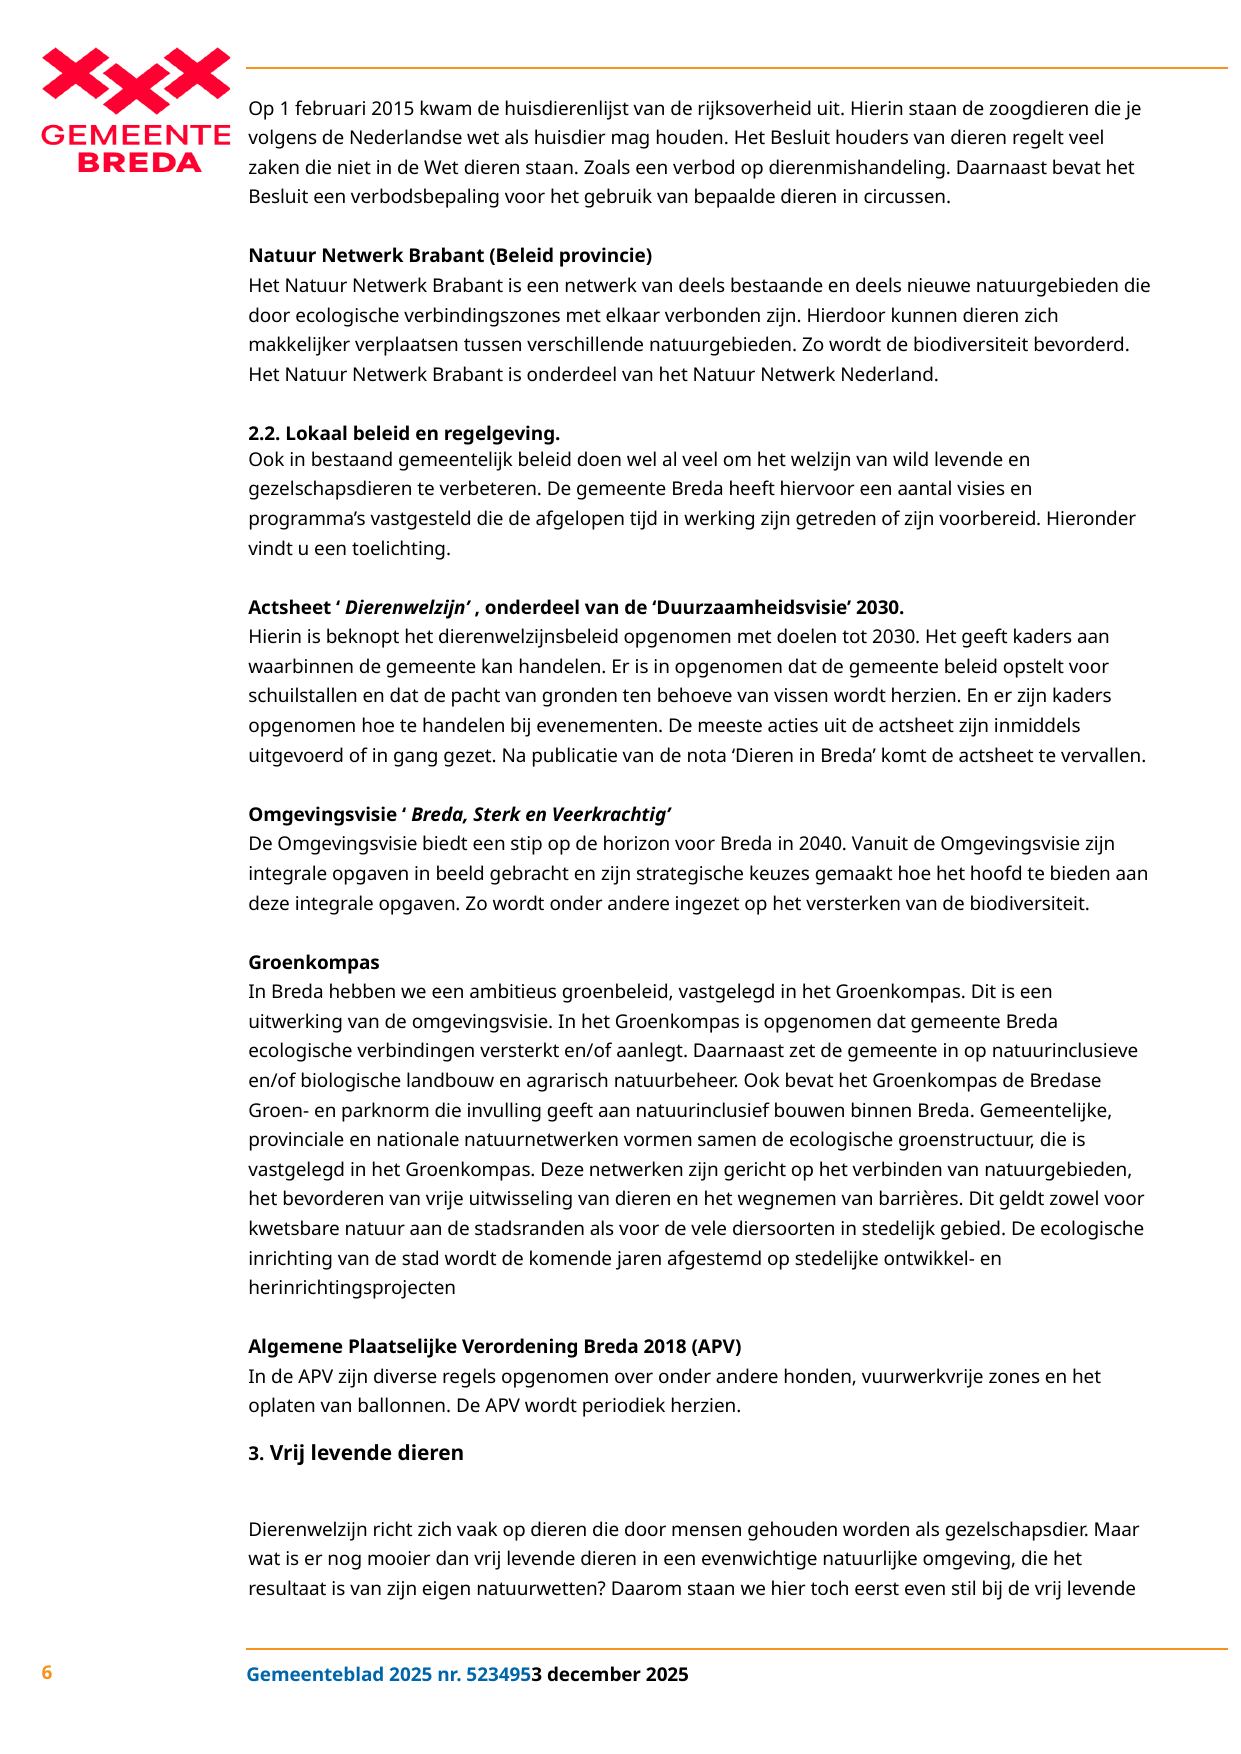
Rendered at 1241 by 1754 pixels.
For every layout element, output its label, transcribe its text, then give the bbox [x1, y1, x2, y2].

text Omgevingsvisie ‘ Breda, Sterk en Veerkrachtig’ [248, 801, 1152, 827]
text Op 1 februari 2015 kwam de huisdierenlijst van de rijksoverheid uit. Hierin staan de zoogdieren die je volgens de Nederlandse wet als huisdier mag houden. Het Besluit houders van dieren regelt veel zaken die niet in de Wet dieren staan. Zoals een verbod op dierenmishandeling. Daarnaast bevat het Besluit een verbodsbepaling voor het gebruik van bepaalde dieren in circussen. [248, 95, 1152, 209]
text Natuur Netwerk Brabant (Beleid provincie) [248, 243, 1152, 268]
text Actsheet ‘ Dierenwelzijn’ , onderdeel van de ‘Duurzaamheidsvisie’ 2030. [248, 594, 1152, 619]
text 2.2. Lokaal beleid en regelgeving. [248, 420, 1152, 446]
text Groenkompas [248, 949, 1152, 974]
text Algemene Plaatselijke Verordening Breda 2018 (APV) [248, 1333, 1152, 1359]
text 3. Vrij levende dieren [248, 1438, 1152, 1467]
text In de APV zijn diverse regels opgenomen over onder andere honden, vuurwerkvrije zones en het oplaten van ballonnen. De APV wordt periodiek herzien. [248, 1363, 1152, 1418]
text In Breda hebben we een ambitieus groenbeleid, vastgelegd in het Groenkompas. Dit is een uitwerking van de omgevingsvisie. In het Groenkompas is opgenomen dat gemeente Breda ecologische verbindingen versterkt en/of aanlegt. Daarnaast zet de gemeente in op natuurinclusieve en/of biologische landbouw en agrarisch natuurbeheer. Ook bevat het Groenkompas de Bredase Groen- en parknorm die invulling geeft aan natuurinclusief bouwen binnen Breda. Gemeentelijke, provinciale en nationale natuurnetwerken vormen samen de ecologische groenstructuur, die is vastgelegd in het Groenkompas. Deze netwerken zijn gericht op het verbinden van natuurgebieden, het bevorderen van vrije uitwisseling van dieren en het wegnemen van barrières. Dit geldt zowel voor kwetsbare natuur aan de stadsranden als voor de vele diersoorten in stedelijk gebied. De ecologische inrichting van de stad wordt de komende jaren afgestemd op stedelijke ontwikkel- en herinrichtingsprojecten [248, 978, 1152, 1300]
text De Omgevingsvisie biedt een stip op de horizon voor Breda in 2040. Vanuit de Omgevingsvisie zijn integrale opgaven in beeld gebracht en zijn strategische keuzes gemaakt hoe het hoofd te bieden aan deze integrale opgaven. Zo wordt onder andere ingezet op het versterken van de biodiversiteit. [248, 831, 1152, 915]
text Dierenwelzijn richt zich vaak op dieren die door mensen gehouden worden als gezelschapsdier. Maar wat is er nog mooier dan vrij levende dieren in een evenwichtige natuurlijke omgeving, die het resultaat is van zijn eigen natuurwetten? Daarom staan we hier toch eerst even stil bij de vrij levende [248, 1516, 1152, 1601]
picture [41, 47, 231, 172]
text Hierin is beknopt het dierenwelzijnsbeleid opgenomen met doelen tot 2030. Het geeft kaders aan waarbinnen de gemeente kan handelen. Er is in opgenomen dat de gemeente beleid opstelt voor schuilstallen en dat de pacht van gronden ten behoeve van vissen wordt herzien. En er zijn kaders opgenomen hoe te handelen bij evenementen. De meeste acties uit de actsheet zijn inmiddels uitgevoerd of in gang gezet. Na publicatie van de nota ‘Dieren in Breda’ komt de actsheet te vervallen. [248, 623, 1152, 767]
text Ook in bestaand gemeentelijk beleid doen wel al veel om het welzijn van wild levende en gezelschapsdieren te verbeteren. De gemeente Breda heeft hiervoor een aantal visies en programma’s vastgesteld die de afgelopen tijd in werking zijn getreden of zijn voorbereid. Hieronder vindt u een toelichting. [248, 446, 1152, 560]
text Het Natuur Netwerk Brabant is een netwerk van deels bestaande en deels nieuwe natuurgebieden die door ecologische verbindingszones met elkaar verbonden zijn. Hierdoor kunnen dieren zich makkelijker verplaatsen tussen verschillende natuurgebieden. Zo wordt de biodiversiteit bevorderd. Het Natuur Netwerk Brabant is onderdeel van het Natuur Netwerk Nederland. [248, 272, 1152, 387]
